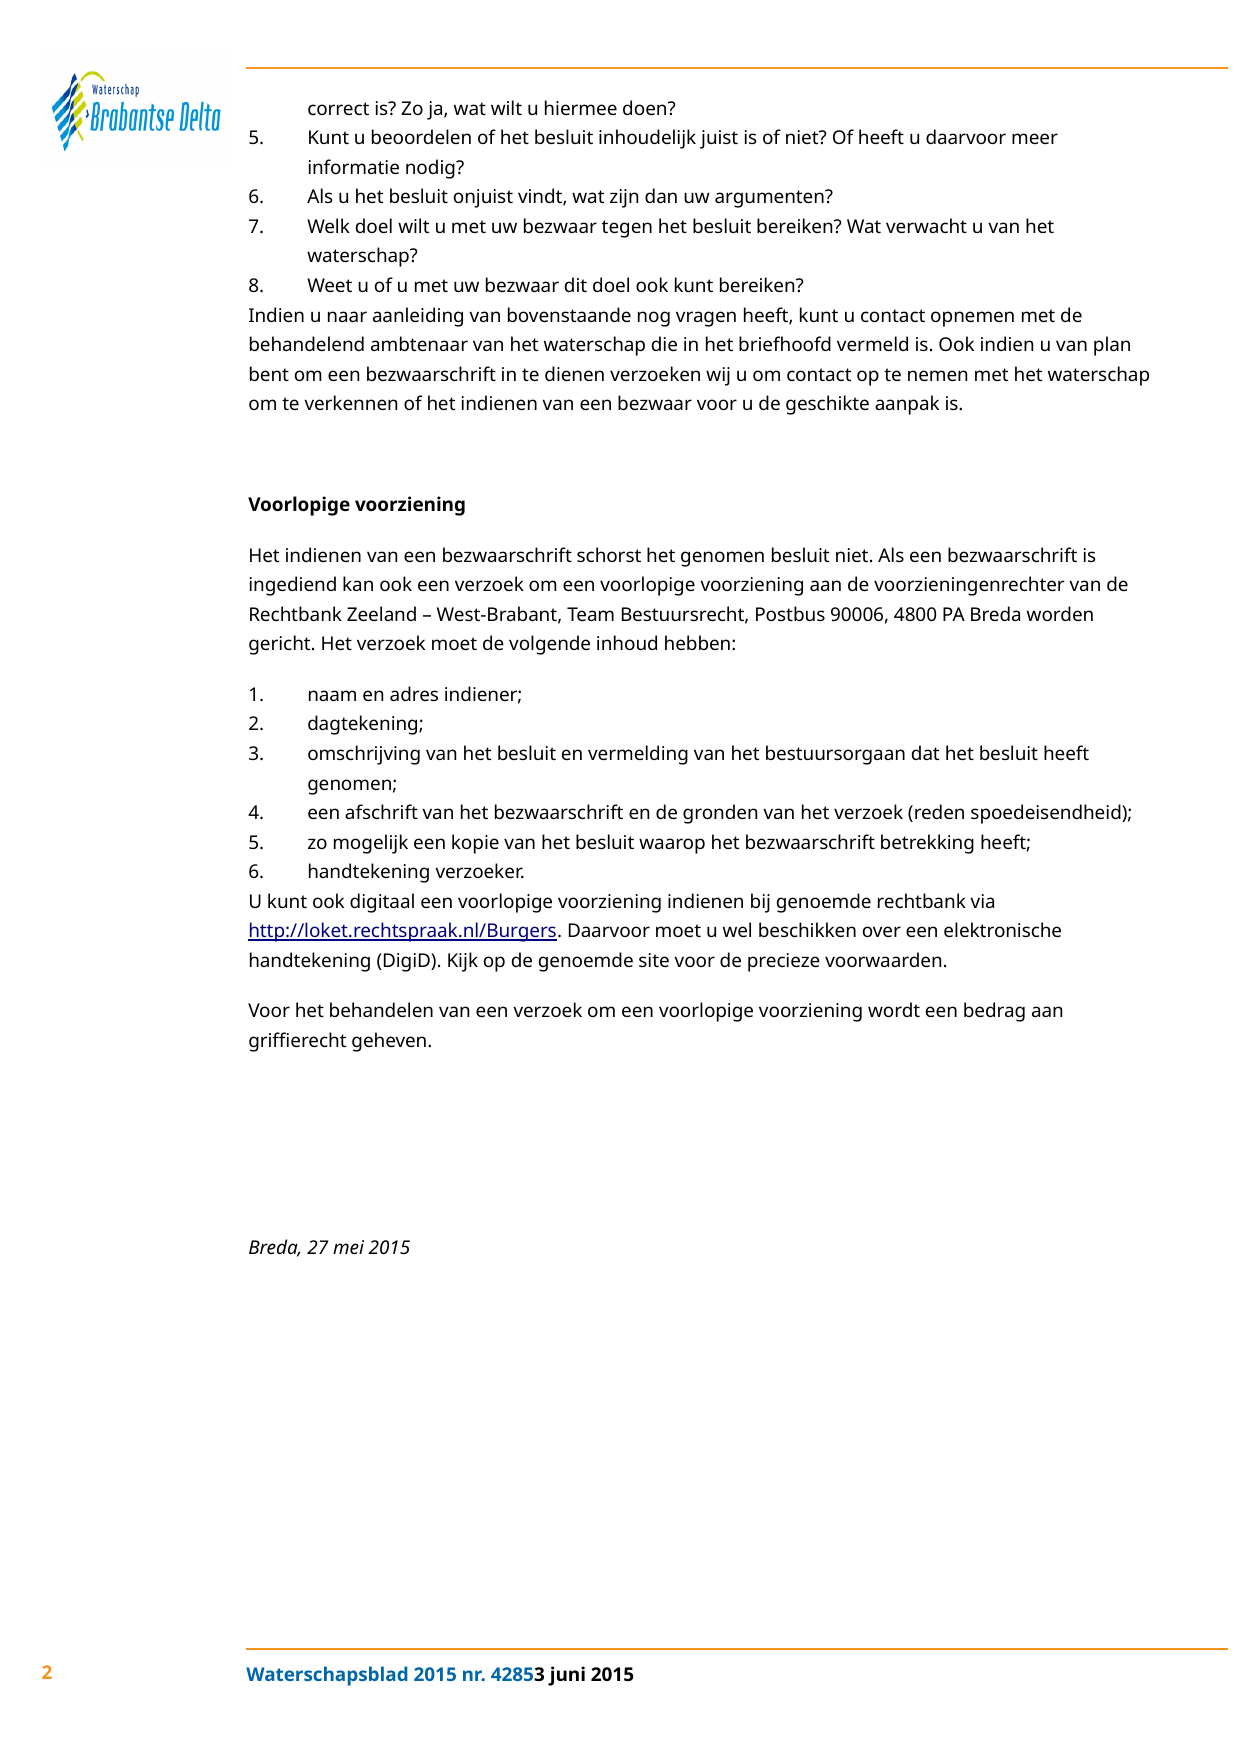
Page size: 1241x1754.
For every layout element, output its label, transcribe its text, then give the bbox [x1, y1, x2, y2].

list Welk doel wilt u met uw bezwaar tegen het besluit bereiken? Wat verwacht u van het waterschap? [248, 213, 1152, 268]
list een afschrift van het bezwaarschrift en de gronden van het verzoek (reden spoedeisendheid); [248, 799, 1152, 825]
list Kunt u beoordelen of het besluit inhoudelijk juist is of niet? Of heeft u daarvoor meer informatie nodig? [248, 124, 1152, 180]
list omschrijving van het besluit en vermelding van het bestuursorgaan dat het besluit heeft genomen; [248, 740, 1152, 796]
text Voorlopige voorziening [248, 491, 1152, 517]
list dagtekening; [248, 711, 1152, 736]
text Voor het behandelen van een verzoek om een voorlopige voorziening wordt een bedrag aan griffierecht geheven. [248, 998, 1152, 1053]
list zo mogelijk een kopie van het besluit waarop het bezwaarschrift betrekking heeft; [248, 829, 1152, 855]
list Als u het besluit onjuist vindt, wat zijn dan uw argumenten? [248, 183, 1152, 209]
list handtekening verzoeker. [248, 858, 1152, 884]
text Het indienen van een bezwaarschrift schorst het genomen besluit niet. Als een bezwaarschrift is ingediend kan ook een verzoek om een voorlopige voorziening aan de voorzieningenrechter van de Rechtbank Zeeland – West-Brabant, Team Bestuursrecht, Postbus 90006, 4800 PA Breda worden gericht. Het verzoek moet de volgende inhoud hebben: [248, 542, 1152, 656]
list naam en adres indiener; [248, 681, 1152, 707]
picture [41, 47, 231, 172]
list Weet u of u met uw bezwaar dit doel ook kunt bereiken? [248, 272, 1152, 298]
text U kunt ook digitaal een voorlopige voorziening indienen bij genoemde rechtbank via http://loket.rechtspraak.nl/Burgers. Daarvoor moet u wel beschikken over een elektronische handtekening (DigiD). Kijk op de genoemde site voor de precieze voorwaarden. [248, 888, 1152, 973]
list correct is? Zo ja, wat wilt u hiermee doen? [248, 95, 1152, 121]
text Breda, 27 mei 2015 [248, 1234, 1152, 1259]
text Indien u naar aanleiding van bovenstaande nog vragen heeft, kunt u contact opnemen met de behandelend ambtenaar van het waterschap die in het briefhoofd vermeld is. Ook indien u van plan bent om een bezwaarschrift in te dienen verzoeken wij u om contact op te nemen met het waterschap om te verkennen of het indienen van een bezwaar voor u de geschikte aanpak is. [248, 302, 1152, 416]
